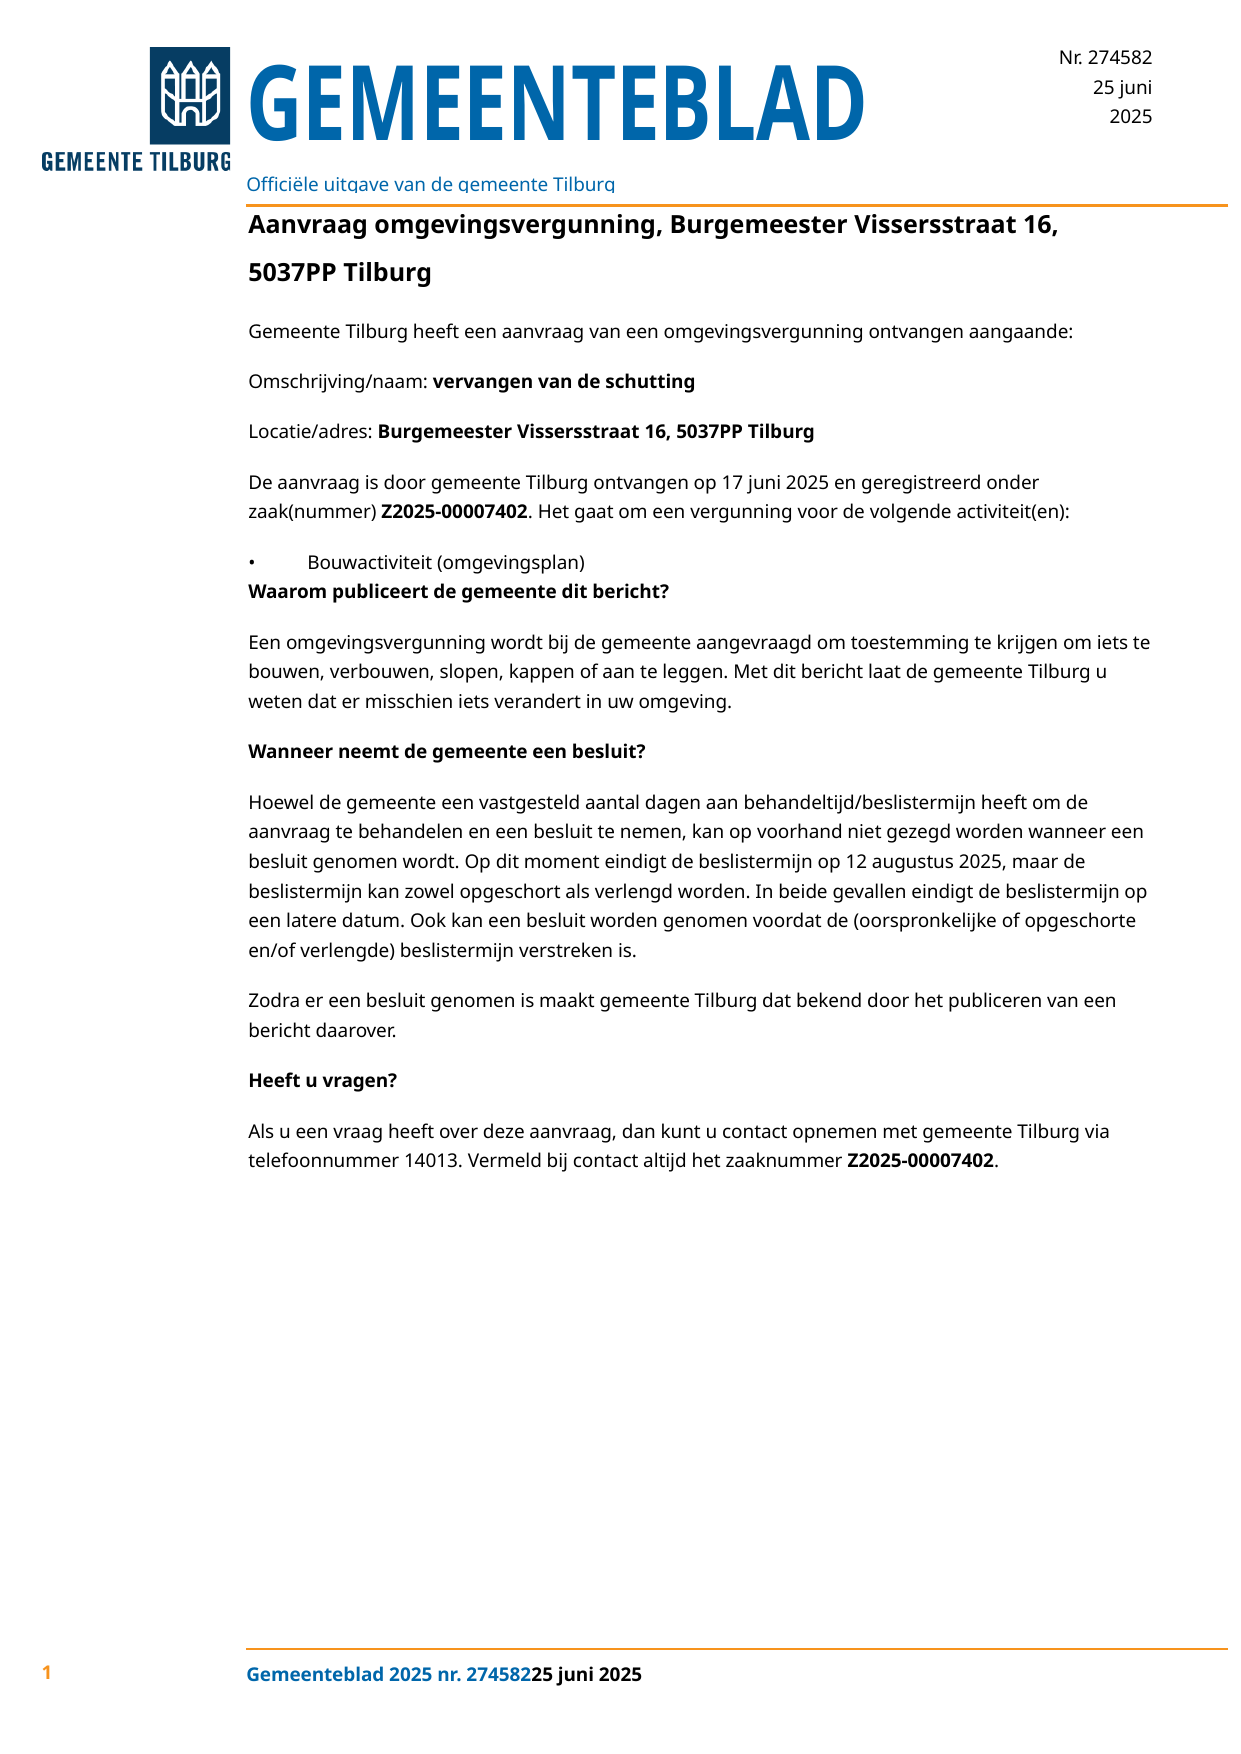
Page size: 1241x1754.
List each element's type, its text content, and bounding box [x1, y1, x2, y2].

list Bouwactiviteit (omgevingsplan) [248, 549, 1152, 575]
text Omschrijving/naam: vervangen van de schutting [248, 368, 1152, 394]
text Een omgevingsvergunning wordt bij de gemeente aangevraagd om toestemming te krijgen om iets te bouwen, verbouwen, slopen, kappen of aan te leggen. Met dit bericht laat de gemeente Tilburg u weten dat er misschien iets verandert in uw omgeving. [248, 629, 1152, 714]
text De aanvraag is door gemeente Tilburg ontvangen op 17 juni 2025 en geregistreerd onder zaak(nummer) Z2025-00007402. Het gaat om een vergunning voor de volgende activiteit(en): [248, 469, 1152, 524]
text Wanneer neemt de gemeente een besluit? [248, 739, 1152, 764]
text Hoewel de gemeente een vastgesteld aantal dagen aan behandeltijd/beslistermijn heeft om de aanvraag te behandelen en een besluit te nemen, kan op voorhand niet gezegd worden wanneer een besluit genomen wordt. Op dit moment eindigt de beslistermijn op 12 augustus 2025, maar de beslistermijn kan zowel opgeschort als verlengd worden. In beide gevallen eindigt de beslistermijn op een latere datum. Ook kan een besluit worden genomen voordat de (oorspronkelijke of opgeschorte en/of verlengde) beslistermijn verstreken is. [248, 789, 1152, 963]
text Als u een vraag heeft over deze aanvraag, dan kunt u contact opnemen met gemeente Tilburg via telefoonnummer 14013. Vermeld bij contact altijd het zaaknummer Z2025-00007402. [248, 1118, 1152, 1173]
text Heeft u vragen? [248, 1067, 1152, 1093]
text Aanvraag omgevingsvergunning, Burgemeester Vissersstraat 16, 5037PP Tilburg [248, 207, 1152, 288]
picture [41, 47, 231, 172]
text Gemeente Tilburg heeft een aanvraag van een omgevingsvergunning ontvangen aangaande: [248, 318, 1152, 344]
text Locatie/adres: Burgemeester Vissersstraat 16, 5037PP Tilburg [248, 419, 1152, 444]
text Zodra er een besluit genomen is maakt gemeente Tilburg dat bekend door het publiceren van een bericht daarover. [248, 987, 1152, 1043]
text Waarom publiceert de gemeente dit bericht? [248, 579, 1152, 604]
